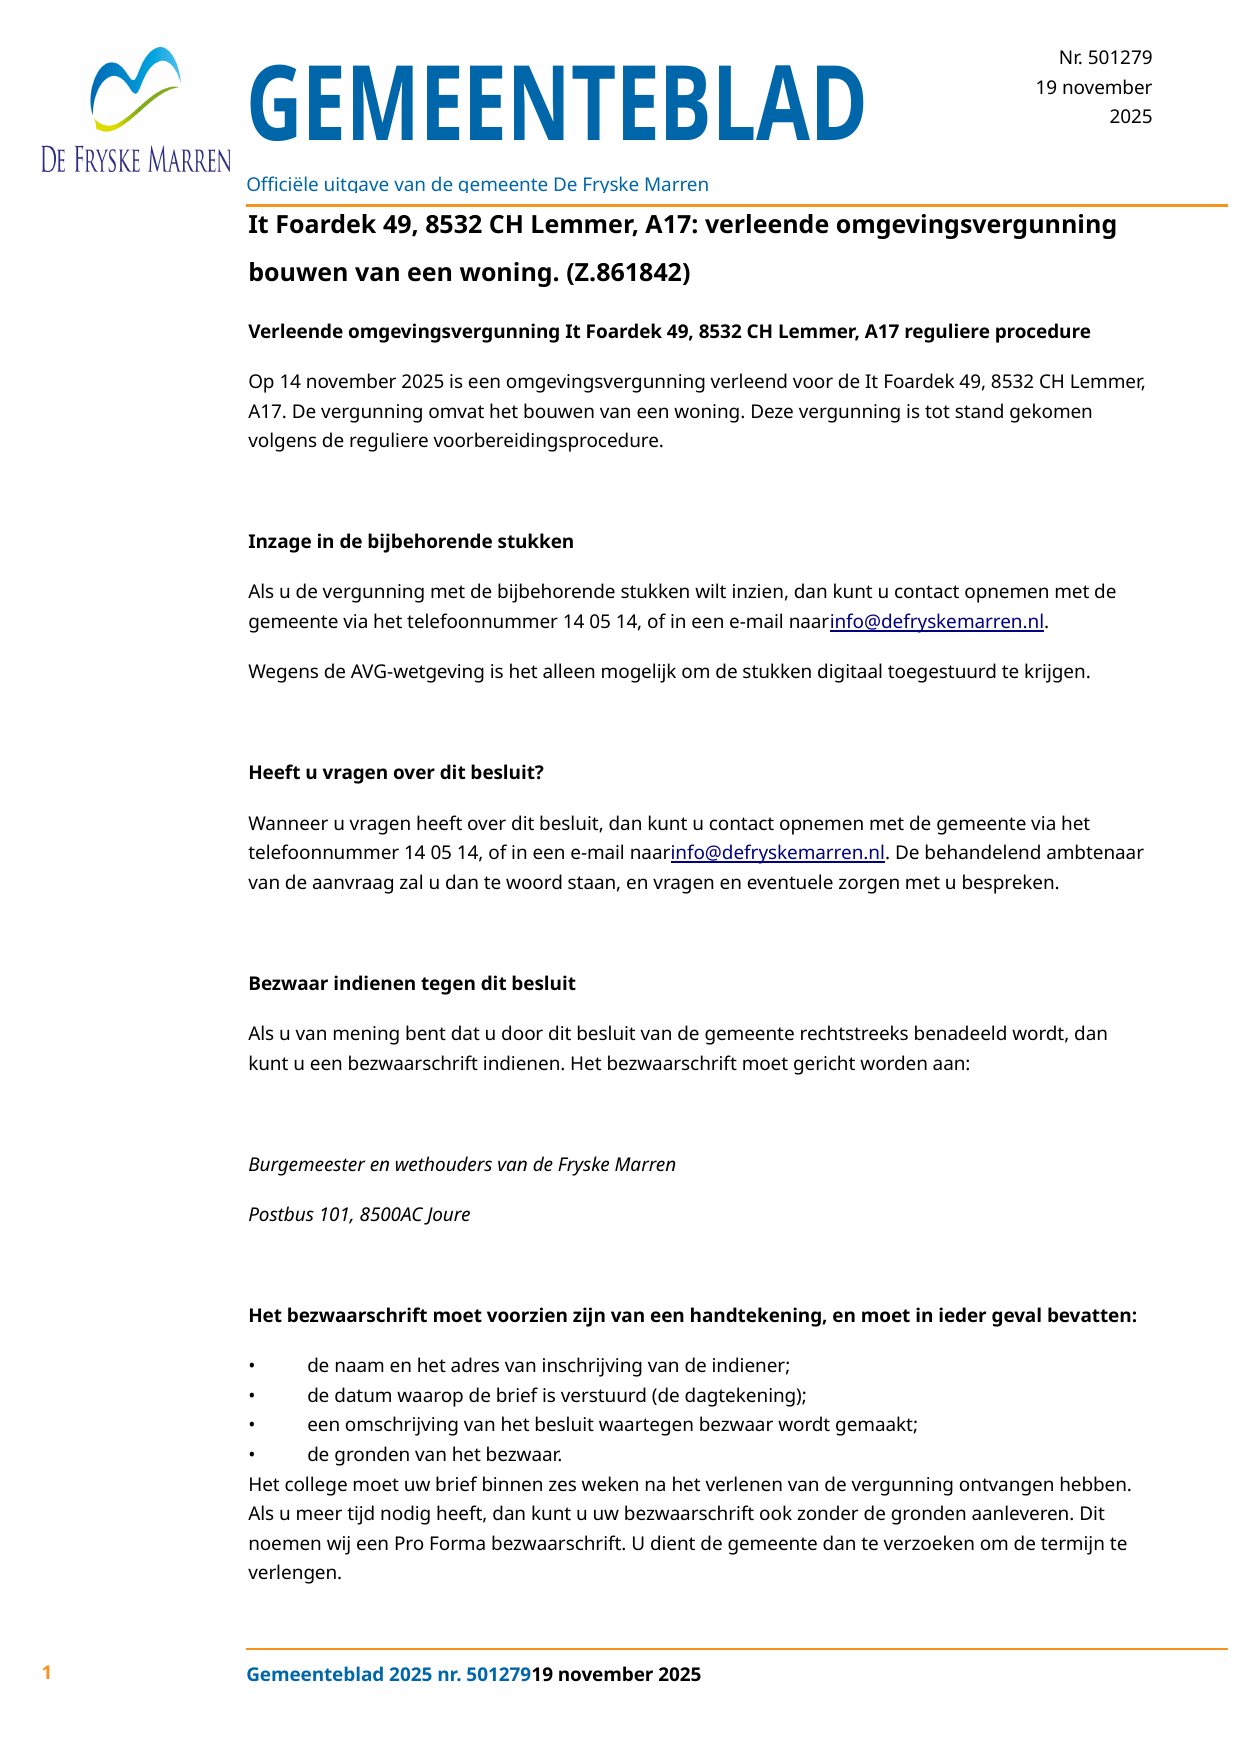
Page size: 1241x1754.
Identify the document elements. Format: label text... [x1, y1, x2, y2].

text Het bezwaarschrift moet voorzien zijn van een handtekening, en moet in ieder geval bevatten: [248, 1302, 1152, 1328]
text Inzage in de bijbehorende stukken [248, 528, 1152, 554]
text Postbus 101, 8500AC Joure [248, 1201, 1152, 1227]
text Het college moet uw brief binnen zes weken na het verlenen van de vergunning ontvangen hebben. Als u meer tijd nodig heeft, dan kunt u uw bezwaarschrift ook zonder de gronden aanleveren. Dit noemen wij een Pro Forma bezwaarschrift. U dient de gemeente dan te verzoeken om de termijn te verlengen. [248, 1471, 1152, 1585]
text Wanneer u vragen heeft over dit besluit, dan kunt u contact opnemen met de gemeente via het telefoonnummer 14 05 14, of in een e-mail naarinfo@defryskemarren.nl. De behandelend ambtenaar van de aanvraag zal u dan te woord staan, en vragen en eventuele zorgen met u bespreken. [248, 810, 1152, 895]
text It Foardek 49, 8532 CH Lemmer, A17: verleende omgevingsvergunning bouwen van een woning. (Z.861842) [248, 207, 1152, 288]
text Als u van mening bent dat u door dit besluit van de gemeente rechtstreeks benadeeld wordt, dan kunt u een bezwaarschrift indienen. Het bezwaarschrift moet gericht worden aan: [248, 1020, 1152, 1076]
picture [41, 47, 231, 172]
list een omschrijving van het besluit waartegen bezwaar wordt gemaakt; [248, 1412, 1152, 1437]
list de datum waarop de brief is verstuurd (de dagtekening); [248, 1382, 1152, 1408]
text Burgemeester en wethouders van de Fryske Marren [248, 1151, 1152, 1177]
text Heeft u vragen over dit besluit? [248, 759, 1152, 785]
text Als u de vergunning met de bijbehorende stukken wilt inzien, dan kunt u contact opnemen met de gemeente via het telefoonnummer 14 05 14, of in een e-mail naarinfo@defryskemarren.nl. [248, 579, 1152, 634]
list de naam en het adres van inschrijving van de indiener; [248, 1352, 1152, 1378]
text Bezwaar indienen tegen dit besluit [248, 970, 1152, 996]
text Op 14 november 2025 is een omgevingsvergunning verleend voor de It Foardek 49, 8532 CH Lemmer, A17. De vergunning omvat het bouwen van een woning. Deze vergunning is tot stand gekomen volgens de reguliere voorbereidingsprocedure. [248, 368, 1152, 453]
text Verleende omgevingsvergunning It Foardek 49, 8532 CH Lemmer, A17 reguliere procedure [248, 318, 1152, 344]
text Wegens de AVG-wetgeving is het alleen mogelijk om de stukken digitaal toegestuurd te krijgen. [248, 659, 1152, 684]
list de gronden van het bezwaar. [248, 1441, 1152, 1467]
